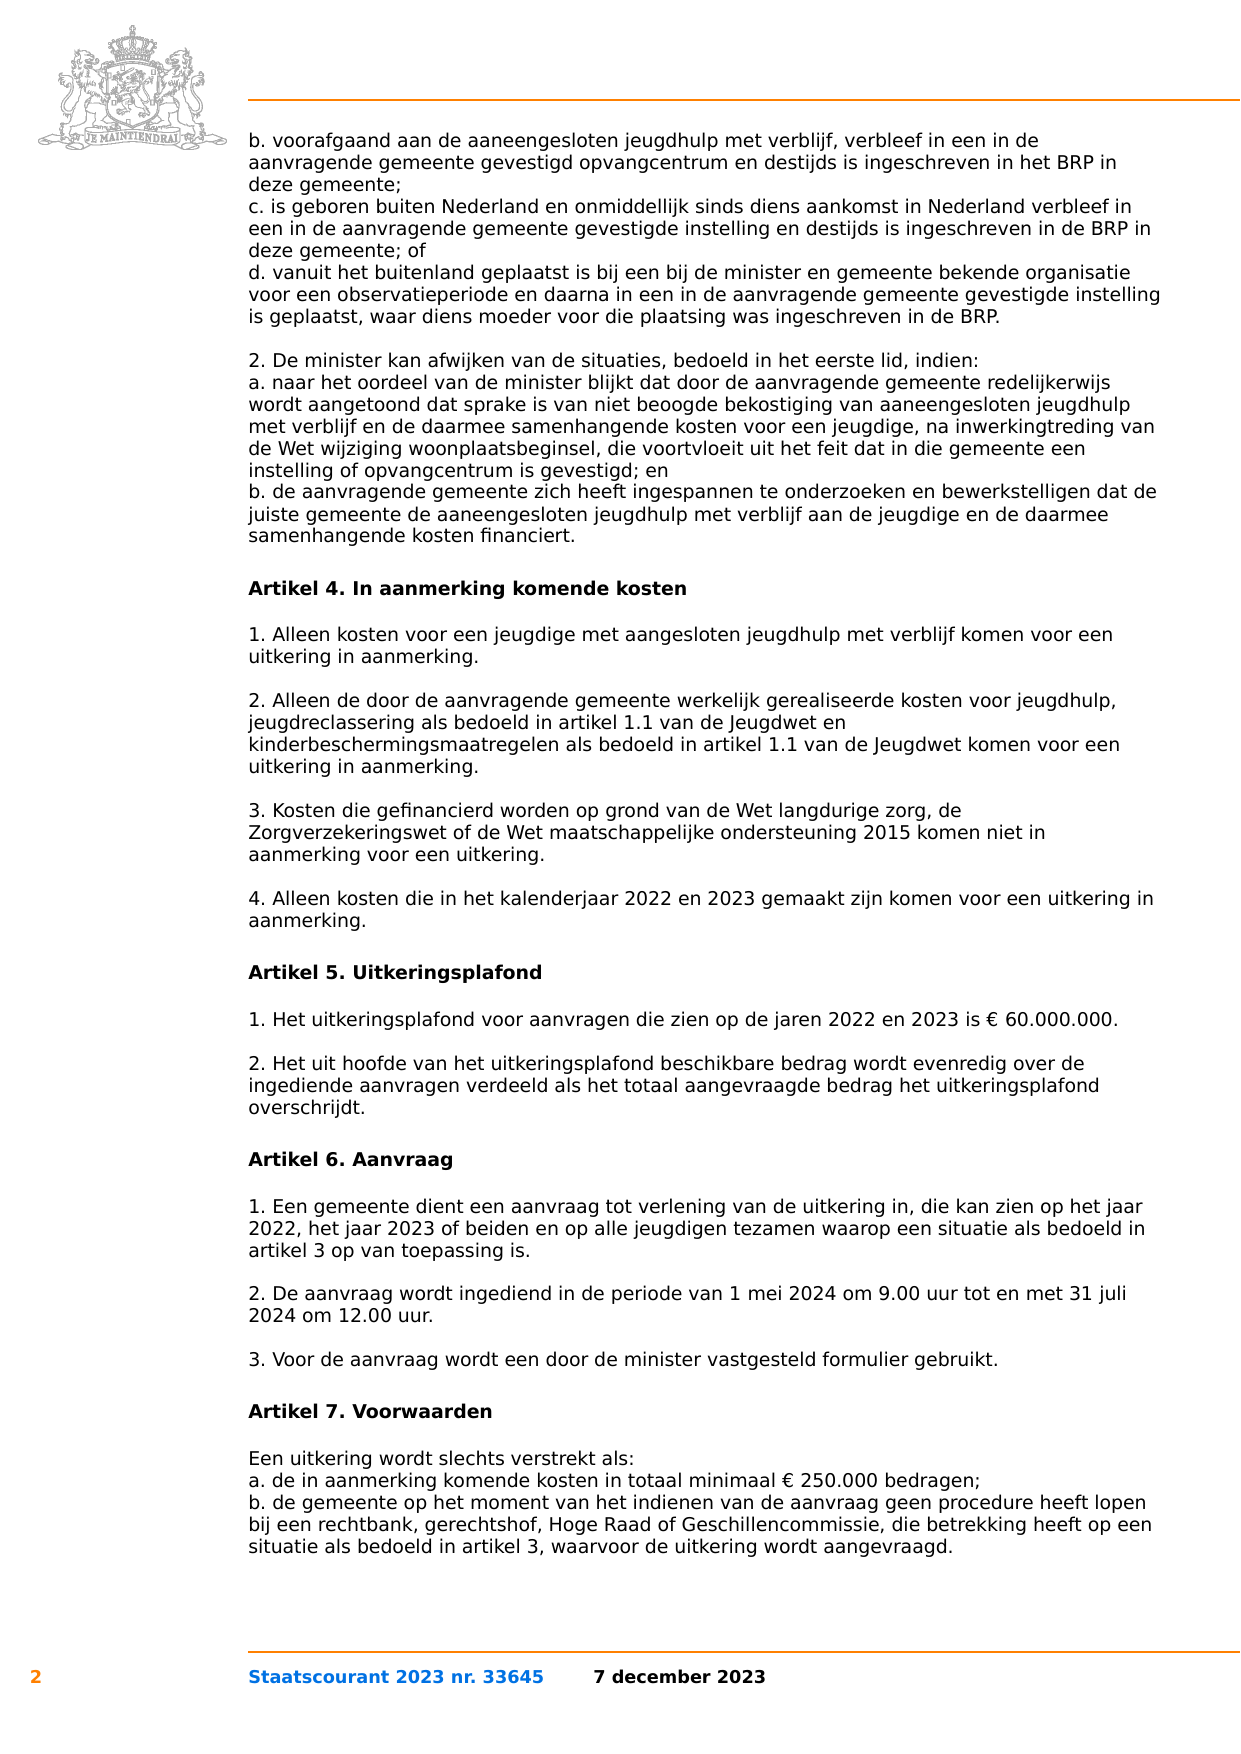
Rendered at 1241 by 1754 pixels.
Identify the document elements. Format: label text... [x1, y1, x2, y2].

text 2. Alleen de door de aanvragende gemeente werkelijk gerealiseerde kosten voor jeugdhulp, jeugdreclassering als bedoeld in artikel 1.1 van de Jeugdwet en kinderbeschermingsmaatregelen als bedoeld in artikel 1.1 van de Jeugdwet komen voor een uitkering in aanmerking. [248, 690, 1163, 778]
subtitle Artikel 5. Uitkeringsplafond [248, 962, 1163, 984]
subtitle Artikel 6. Aanvraag [248, 1148, 1163, 1171]
text 1. Een gemeente dient een aanvraag tot verlening van de uitkering in, die kan zien op het jaar 2022, het jaar 2023 of beiden en op alle jeugdigen tezamen waarop een situatie als bedoeld in artikel 3 op van toepassing is. [248, 1196, 1163, 1261]
text 2. Het uit hoofde van het uitkeringsplafond beschikbare bedrag wordt evenredig over de ingediende aanvragen verdeeld als het totaal aangevraagde bedrag het uitkeringsplafond overschrijdt. [248, 1053, 1163, 1118]
text b. de gemeente op het moment van het indienen van de aanvraag geen procedure heeft lopen bij een rechtbank, gerechtshof, Hoge Raad of Geschillencommissie, die betrekking heeft op een situatie als bedoeld in artikel 3, waarvoor de uitkering wordt aangevraagd. [248, 1492, 1163, 1558]
text 1. Alleen kosten voor een jeugdige met aangesloten jeugdhulp met verblijf komen voor een uitkering in aanmerking. [248, 624, 1163, 668]
text c. is geboren buiten Nederland en onmiddellijk sinds diens aankomst in Nederland verbleef in een in de aanvragende gemeente gevestigde instelling en destijds is ingeschreven in de BRP in deze gemeente; of [248, 196, 1163, 262]
text 2. De aanvraag wordt ingediend in de periode van 1 mei 2024 om 9.00 uur tot en met 31 juli 2024 om 12.00 uur. [248, 1283, 1163, 1327]
text 4. Alleen kosten die in het kalenderjaar 2022 en 2023 gemaakt zijn komen voor een uitkering in aanmerking. [248, 888, 1163, 932]
text a. naar het oordeel van de minister blijkt dat door de aanvragende gemeente redelijkerwijs wordt aangetoond dat sprake is van niet beoogde bekostiging van aaneengesloten jeugdhulp met verblijf en de daarmee samenhangende kosten voor een jeugdige, na inwerkingtreding van de Wet wijziging woonplaatsbeginsel, die voortvloeit uit het feit dat in die gemeente een instelling of opvangcentrum is gevestigd; en [248, 372, 1163, 481]
subtitle Artikel 4. In aanmerking komende kosten [248, 577, 1163, 599]
text a. de in aanmerking komende kosten in totaal minimaal € 250.000 bedragen; [248, 1470, 1163, 1492]
text b. de aanvragende gemeente zich heeft ingespannen te onderzoeken en bewerkstelligen dat de juiste gemeente de aaneengesloten jeugdhulp met verblijf aan de jeugdige en de daarmee samenhangende kosten financiert. [248, 481, 1163, 547]
picture [38, 25, 227, 150]
text d. vanuit het buitenland geplaatst is bij een bij de minister en gemeente bekende organisatie voor een observatieperiode en daarna in een in de aanvragende gemeente gevestigde instelling is geplaatst, waar diens moeder voor die plaatsing was ingeschreven in de BRP. [248, 262, 1163, 328]
text Een uitkering wordt slechts verstrekt als: [248, 1448, 1163, 1470]
text 3. Voor de aanvraag wordt een door de minister vastgesteld formulier gebruikt. [248, 1349, 1163, 1371]
text 1. Het uitkeringsplafond voor aanvragen die zien op de jaren 2022 en 2023 is € 60.000.000. [248, 1009, 1163, 1031]
text b. voorafgaand aan de aaneengesloten jeugdhulp met verblijf, verbleef in een in de aanvragende gemeente gevestigd opvangcentrum en destijds is ingeschreven in het BRP in deze gemeente; [248, 130, 1163, 196]
text 2. De minister kan afwijken van de situaties, bedoeld in het eerste lid, indien: [248, 349, 1163, 372]
subtitle Artikel 7. Voorwaarden [248, 1401, 1163, 1423]
text 3. Kosten die gefinancierd worden op grond van de Wet langdurige zorg, de Zorgverzekeringswet of de Wet maatschappelijke ondersteuning 2015 komen niet in aanmerking voor een uitkering. [248, 800, 1163, 866]
